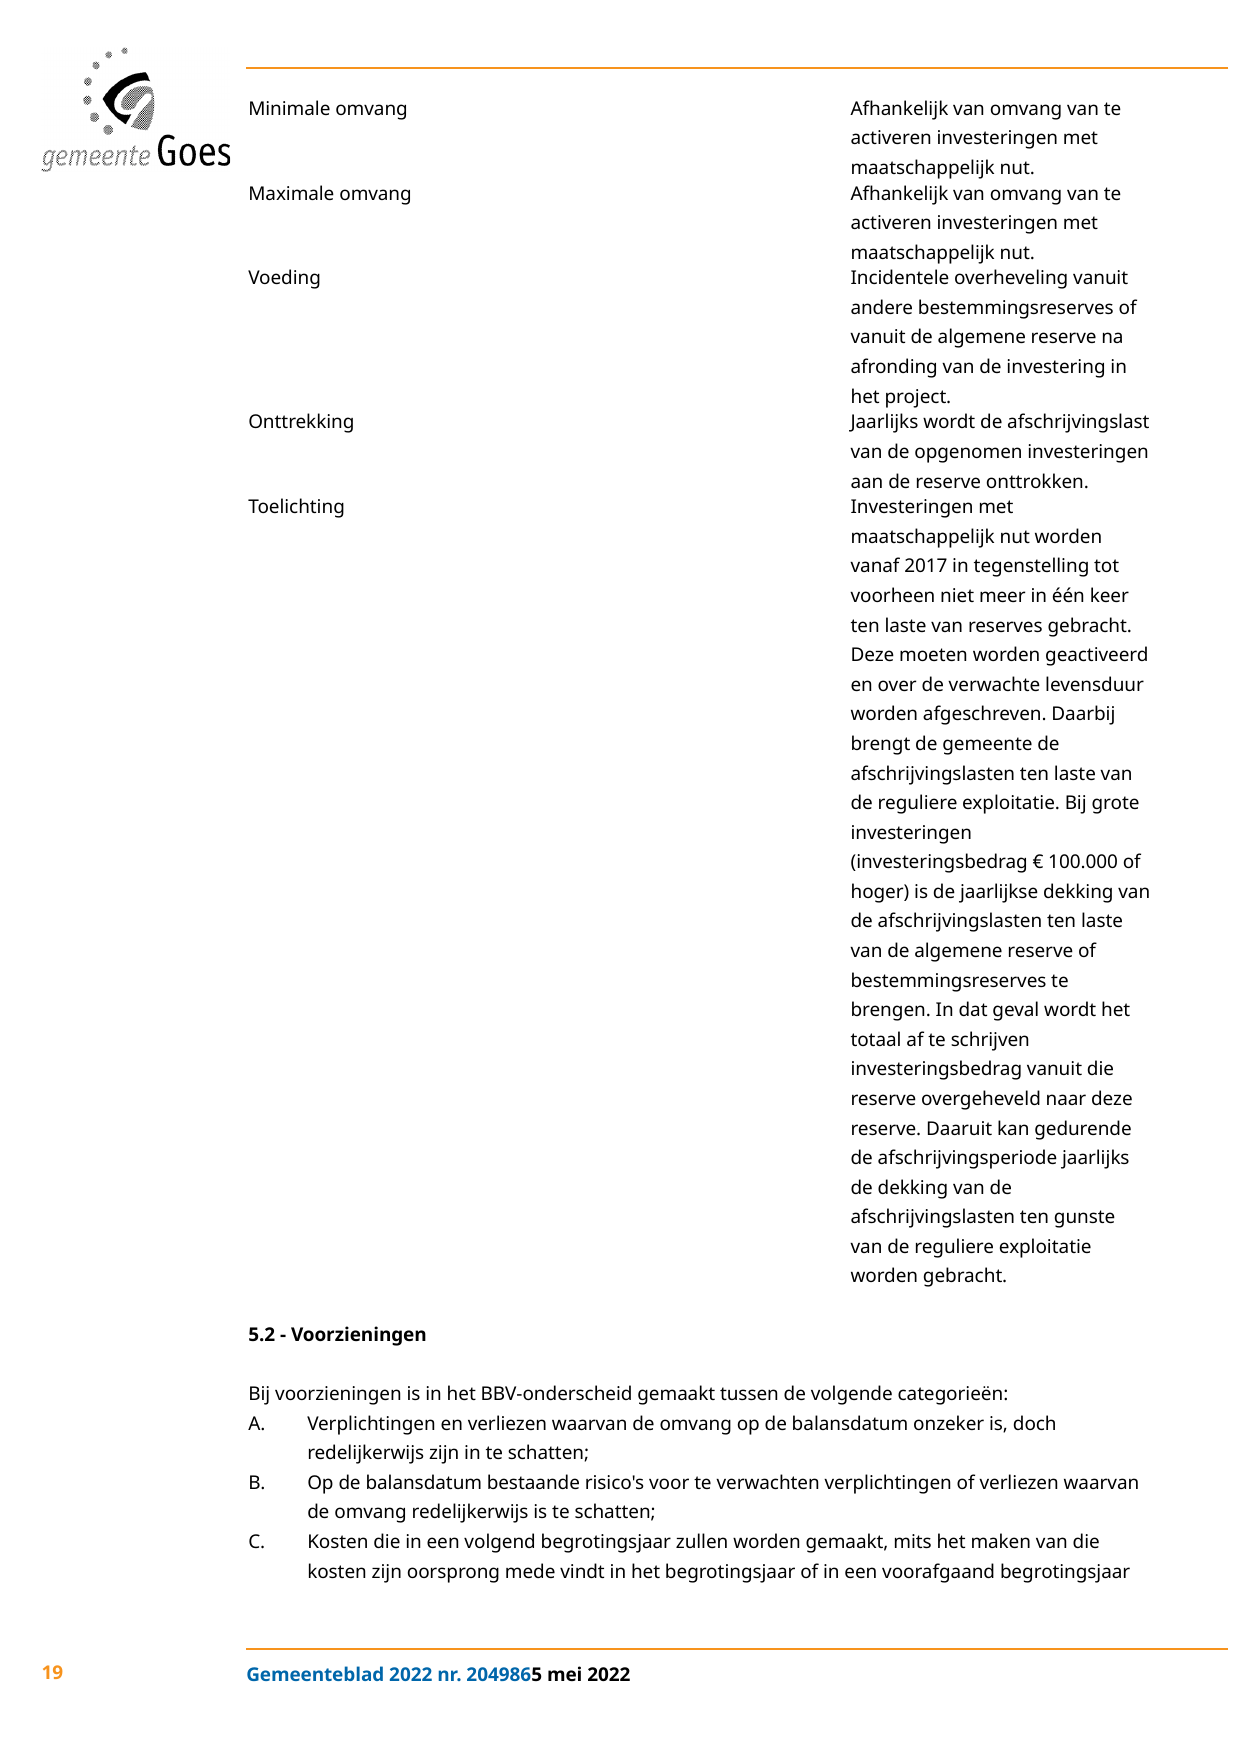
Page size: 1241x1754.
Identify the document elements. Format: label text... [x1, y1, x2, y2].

table_cell Minimale omvang [248, 95, 850, 180]
table_cell Voeding [248, 265, 850, 409]
list Op de balansdatum bestaande risico's voor te verwachten verplichtingen of verliezen waarvan de omvang redelijkerwijs is te schatten; [248, 1469, 1152, 1524]
table_cell Afhankelijk van omvang van te activeren investeringen met maatschappelijk nut. [850, 95, 1152, 180]
text 5.2 - Voorzieningen [248, 1321, 1152, 1347]
picture [41, 47, 231, 172]
list Verplichtingen en verliezen waarvan de omvang op de balansdatum onzeker is, doch redelijkerwijs zijn in te schatten; [248, 1410, 1152, 1465]
list Kosten die in een volgend begrotingsjaar zullen worden gemaakt, mits het maken van die kosten zijn oorsprong mede vindt in het begrotingsjaar of in een voorafgaand begrotingsjaar [248, 1528, 1152, 1584]
table_cell Incidentele overheveling vanuit andere bestemmingsreserves of vanuit de algemene reserve na afronding van de investering in het project. [850, 265, 1152, 409]
text Bij voorzieningen is in het BBV-onderscheid gemaakt tussen de volgende categorieën: [248, 1380, 1152, 1406]
table_cell Toelichting [248, 494, 850, 1288]
table_cell Investeringen met maatschappelijk nut worden vanaf 2017 in tegenstelling tot voorheen niet meer in één keer ten laste van reserves gebracht. Deze moeten worden geactiveerd en over de verwachte levensduur worden afgeschreven. Daarbij brengt de gemeente de afschrijvingslasten ten laste van de reguliere exploitatie. Bij grote investeringen (investeringsbedrag € 100.000 of hoger) is de jaarlijkse dekking van de afschrijvingslasten ten laste van de algemene reserve of bestemmingsreserves te brengen. In dat geval wordt het totaal af te schrijven investeringsbedrag vanuit die reserve overgeheveld naar deze reserve. Daaruit kan gedurende de afschrijvingsperiode jaarlijks de dekking van de afschrijvingslasten ten gunste van de reguliere exploitatie worden gebracht. [850, 494, 1152, 1288]
table_cell Jaarlijks wordt de afschrijvingslast van de opgenomen investeringen aan de reserve onttrokken. [850, 409, 1152, 493]
table_cell Maximale omvang [248, 180, 850, 264]
table_cell Onttrekking [248, 409, 850, 493]
table_cell Afhankelijk van omvang van te activeren investeringen met maatschappelijk nut. [850, 180, 1152, 264]
